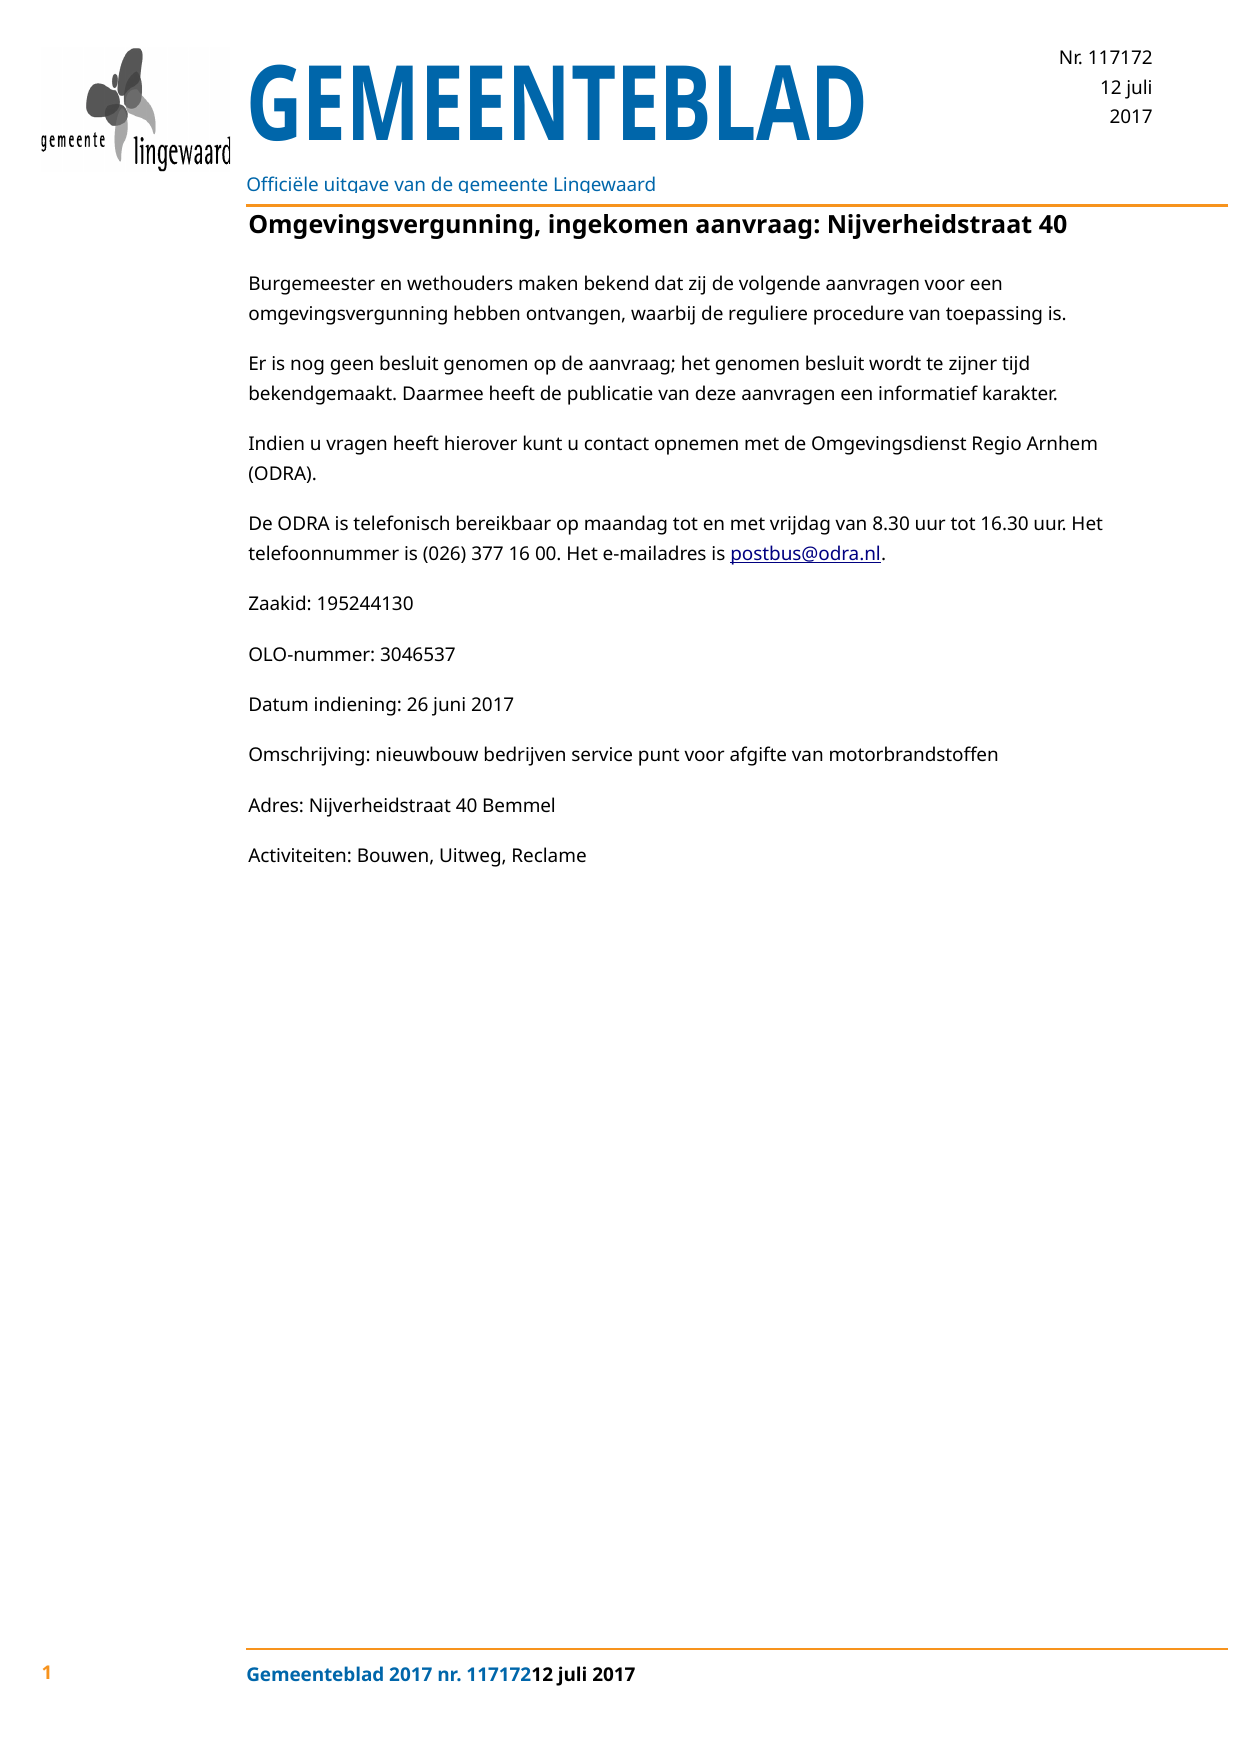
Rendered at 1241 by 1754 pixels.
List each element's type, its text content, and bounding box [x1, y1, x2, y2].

text Datum indiening: 26 juni 2017 [248, 691, 1152, 717]
text Activiteiten: Bouwen, Uitweg, Reclame [248, 842, 1152, 868]
text OLO-nummer: 3046537 [248, 641, 1152, 666]
text Er is nog geen besluit genomen op de aanvraag; het genomen besluit wordt te zijner tijd bekendgemaakt. Daarmee heeft de publicatie van deze aanvragen een informatief karakter. [248, 350, 1152, 406]
text Adres: Nijverheidstraat 40 Bemmel [248, 792, 1152, 818]
text Zaakid: 195244130 [248, 590, 1152, 616]
picture [41, 47, 231, 172]
text Omschrijving: nieuwbouw bedrijven service punt voor afgifte van motorbrandstoffen [248, 742, 1152, 767]
text Omgevingsvergunning, ingekomen aanvraag: Nijverheidstraat 40 [248, 207, 1152, 241]
text Indien u vragen heeft hierover kunt u contact opnemen met de Omgevingsdienst Regio Arnhem (ODRA). [248, 430, 1152, 486]
text De ODRA is telefonisch bereikbaar op maandag tot en met vrijdag van 8.30 uur tot 16.30 uur. Het telefoonnummer is (026) 377 16 00. Het e-mailadres is postbus@odra.nl. [248, 510, 1152, 566]
text Burgemeester en wethouders maken bekend dat zij de volgende aanvragen voor een omgevingsvergunning hebben ontvangen, waarbij de reguliere procedure van toepassing is. [248, 270, 1152, 326]
